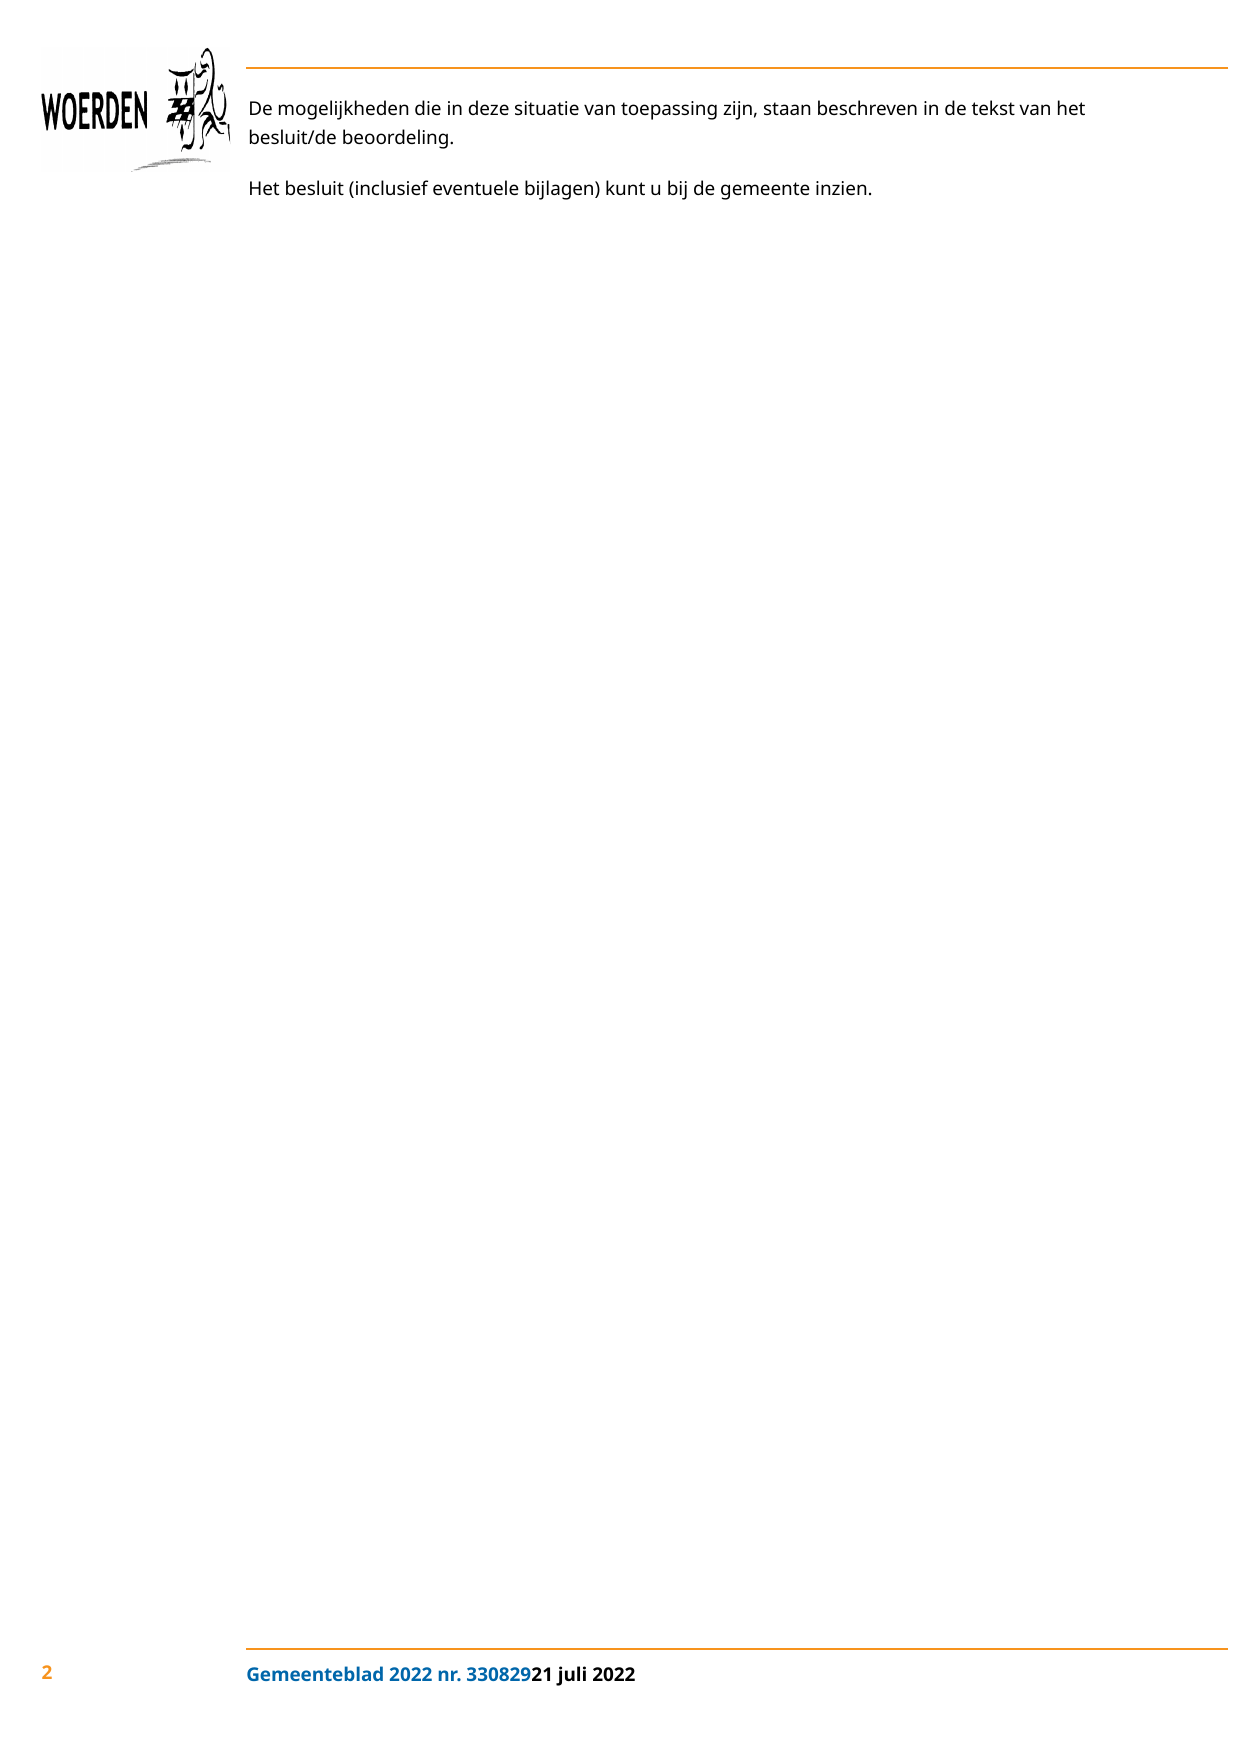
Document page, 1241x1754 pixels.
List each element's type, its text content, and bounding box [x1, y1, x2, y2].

text Het besluit (inclusief eventuele bijlagen) kunt u bij de gemeente inzien. [248, 175, 1152, 201]
picture [41, 47, 231, 172]
text De mogelijkheden die in deze situatie van toepassing zijn, staan beschreven in de tekst van het besluit/de beoordeling. [248, 95, 1152, 150]
